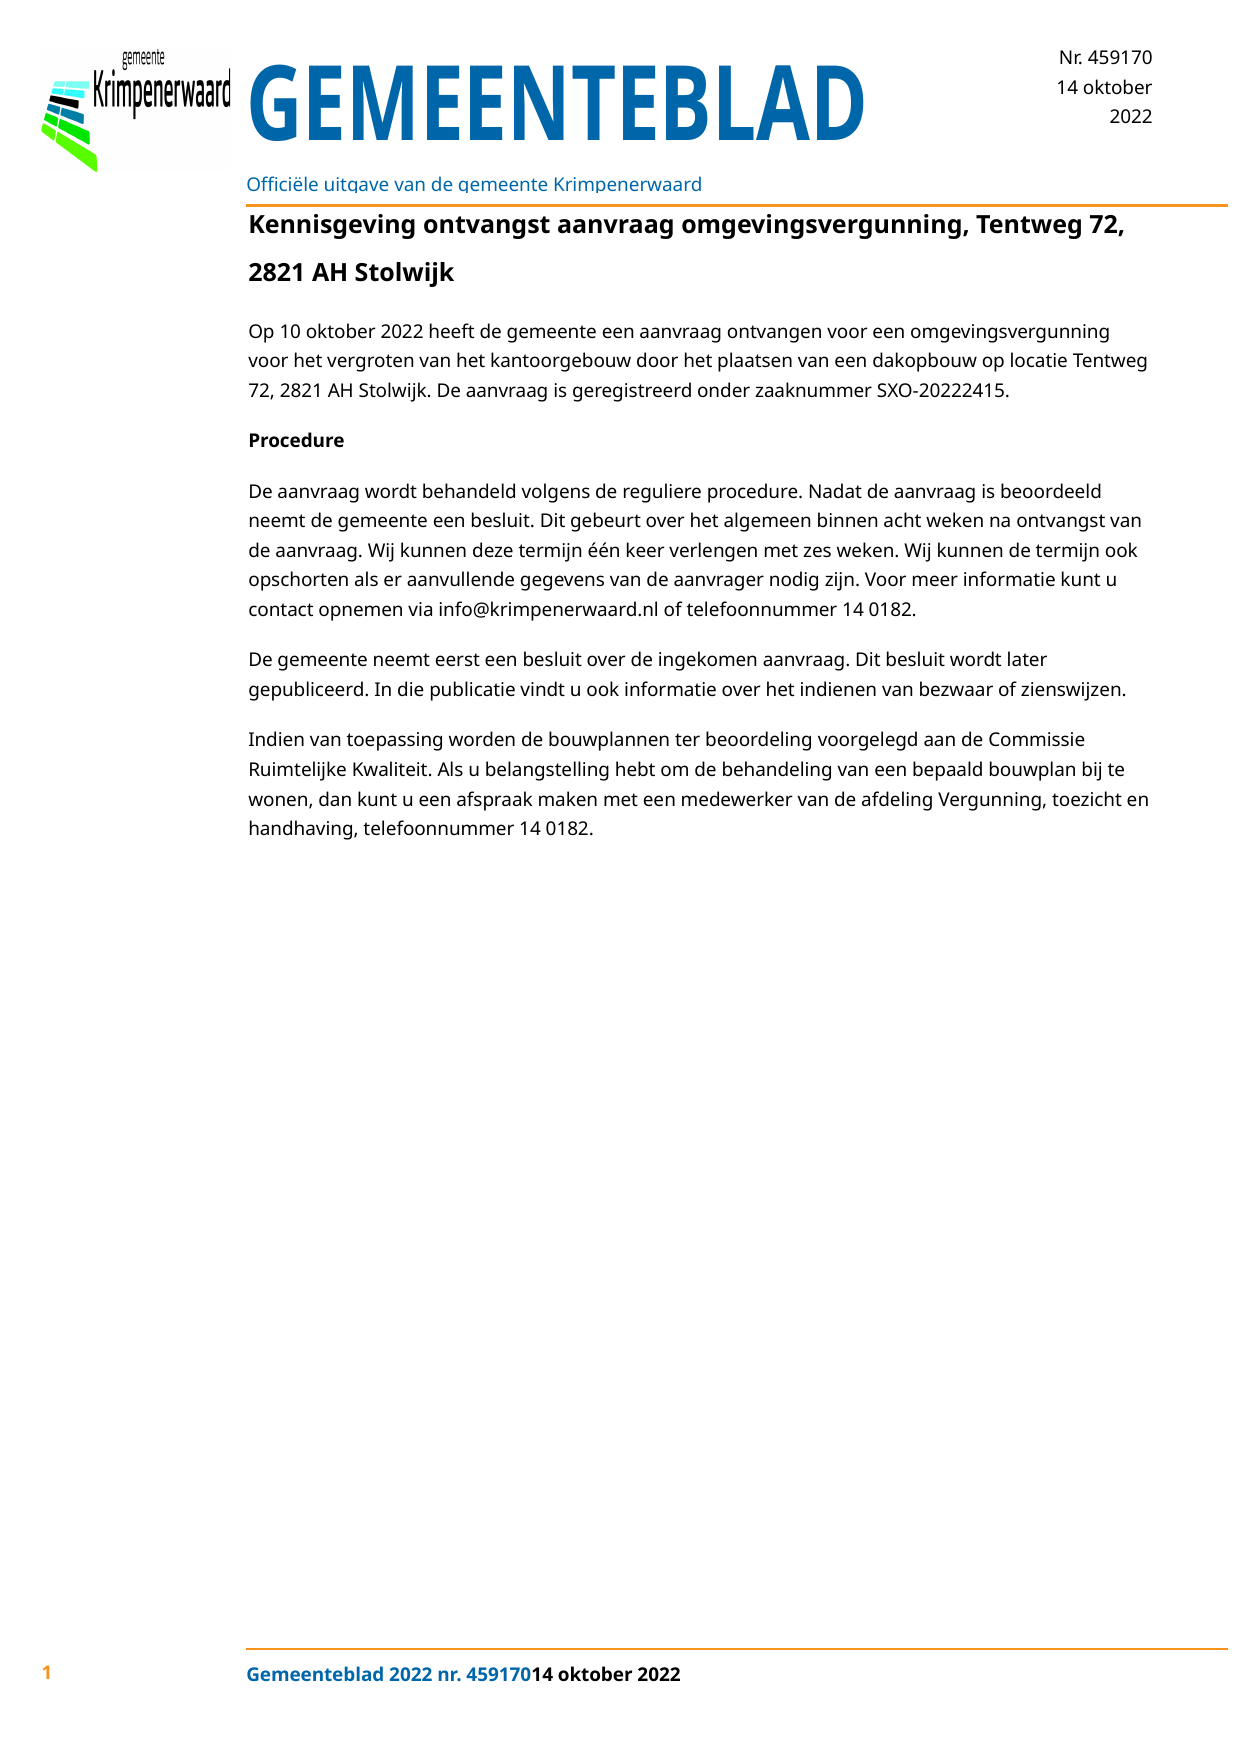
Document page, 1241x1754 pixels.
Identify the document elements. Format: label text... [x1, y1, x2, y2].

picture [41, 47, 231, 172]
text Procedure [248, 427, 1152, 453]
text Kennisgeving ontvangst aanvraag omgevingsvergunning, Tentweg 72, 2821 AH Stolwijk [248, 207, 1152, 288]
text Op 10 oktober 2022 heeft de gemeente een aanvraag ontvangen voor een omgevingsvergunning voor het vergroten van het kantoorgebouw door het plaatsen van een dakopbouw op locatie Tentweg 72, 2821 AH Stolwijk. De aanvraag is geregistreerd onder zaaknummer SXO-20222415. [248, 318, 1152, 403]
text De aanvraag wordt behandeld volgens de reguliere procedure. Nadat de aanvraag is beoordeeld neemt de gemeente een besluit. Dit gebeurt over het algemeen binnen acht weken na ontvangst van de aanvraag. Wij kunnen deze termijn één keer verlengen met zes weken. Wij kunnen de termijn ook opschorten als er aanvullende gegevens van de aanvrager nodig zijn. Voor meer informatie kunt u contact opnemen via info@krimpenerwaard.nl of telefoonnummer 14 0182. [248, 478, 1152, 622]
text De gemeente neemt eerst een besluit over de ingekomen aanvraag. Dit besluit wordt later gepubliceerd. In die publicatie vindt u ook informatie over het indienen van bezwaar of zienswijzen. [248, 647, 1152, 702]
text Indien van toepassing worden de bouwplannen ter beoordeling voorgelegd aan de Commissie Ruimtelijke Kwaliteit. Als u belangstelling hebt om de behandeling van een bepaald bouwplan bij te wonen, dan kunt u een afspraak maken met een medewerker van de afdeling Vergunning, toezicht en handhaving, telefoonnummer 14 0182. [248, 727, 1152, 841]
